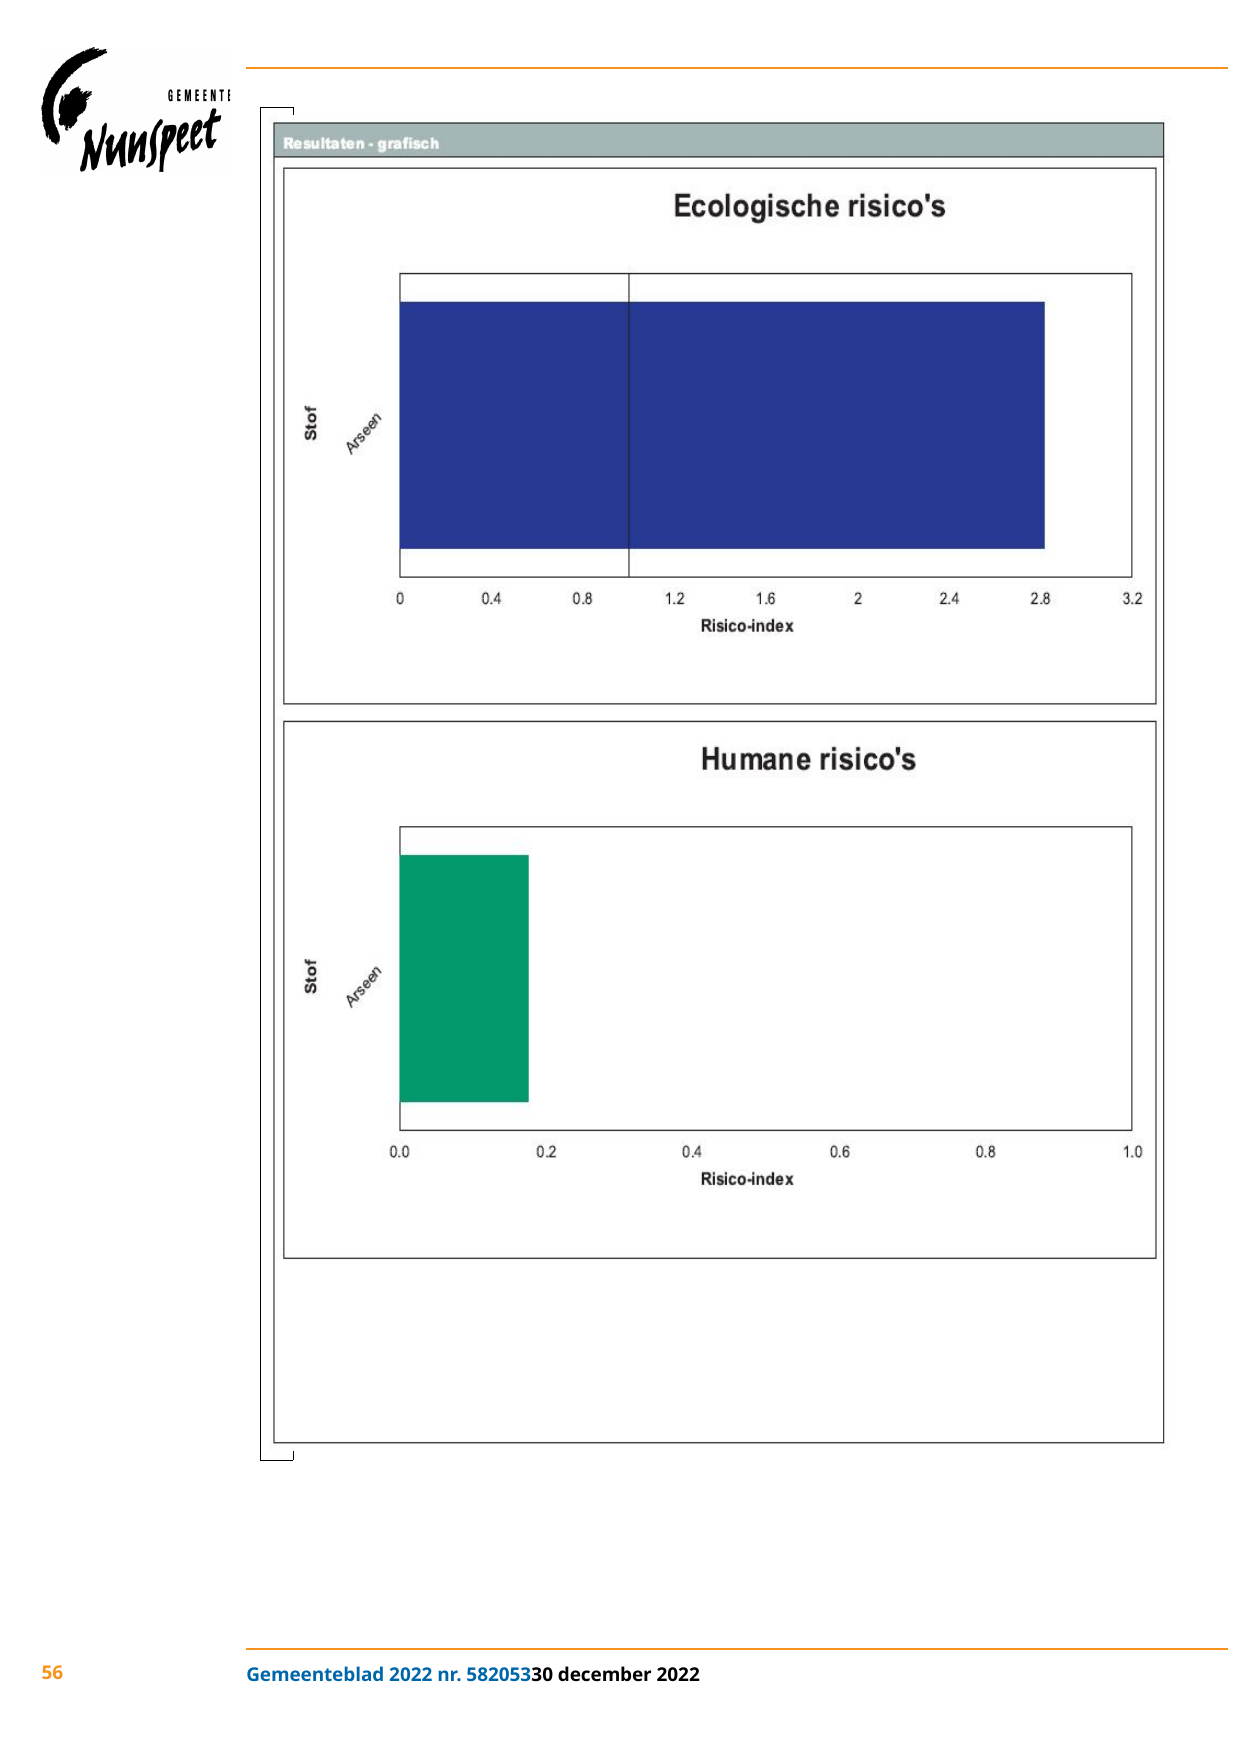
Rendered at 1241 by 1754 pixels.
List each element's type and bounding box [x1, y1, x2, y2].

picture [41, 47, 231, 172]
picture [268, 115, 1173, 1451]
